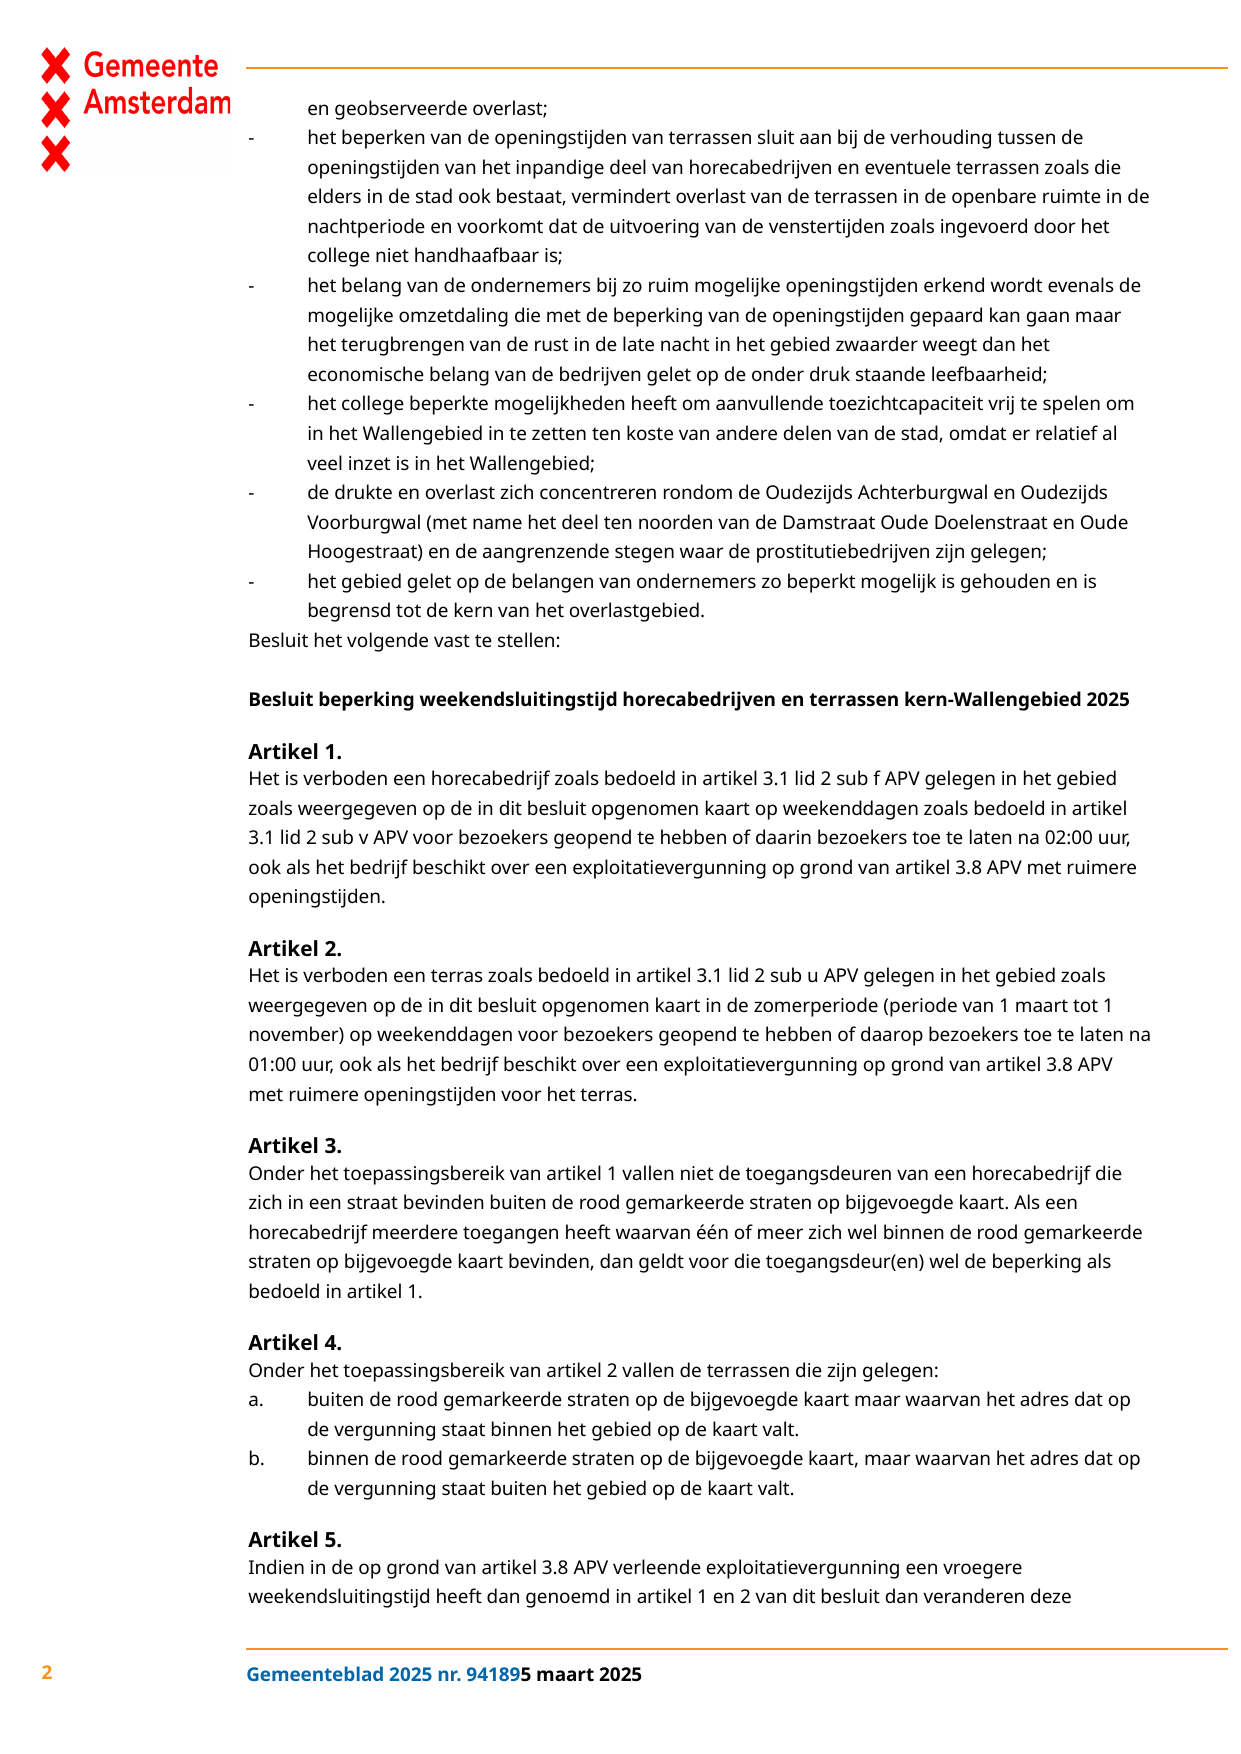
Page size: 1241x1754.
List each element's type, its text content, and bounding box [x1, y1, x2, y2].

list het gebied gelet op de belangen van ondernemers zo beperkt mogelijk is gehouden en is begrensd tot de kern van het overlastgebied. [248, 568, 1152, 623]
text Het is verboden een terras zoals bedoeld in artikel 3.1 lid 2 sub u APV gelegen in het gebied zoals weergegeven op de in dit besluit opgenomen kaart in de zomerperiode (periode van 1 maart tot 1 november) op weekenddagen voor bezoekers geopend te hebben of daarop bezoekers toe te laten na 01:00 uur, ook als het bedrijf beschikt over een exploitatievergunning op grond van artikel 3.8 APV met ruimere openingstijden voor het terras. [248, 962, 1152, 1107]
list en geobserveerde overlast; [248, 95, 1152, 121]
text Artikel 1. [248, 737, 1152, 765]
picture [41, 47, 231, 172]
text Onder het toepassingsbereik van artikel 1 vallen niet de toegangsdeuren van een horecabedrijf die zich in een straat bevinden buiten de rood gemarkeerde straten op bijgevoegde kaart. Als een horecabedrijf meerdere toegangen heeft waarvan één of meer zich wel binnen de rood gemarkeerde straten op bijgevoegde kaart bevinden, dan geldt voor die toegangsdeur(en) wel de beperking als bedoeld in artikel 1. [248, 1160, 1152, 1304]
list het beperken van de openingstijden van terrassen sluit aan bij de verhouding tussen de openingstijden van het inpandige deel van horecabedrijven en eventuele terrassen zoals die elders in de stad ook bestaat, vermindert overlast van de terrassen in de openbare ruimte in de nachtperiode en voorkomt dat de uitvoering van de venstertijden zoals ingevoerd door het college niet handhaafbaar is; [248, 124, 1152, 268]
text Het is verboden een horecabedrijf zoals bedoeld in artikel 3.1 lid 2 sub f APV gelegen in het gebied zoals weergegeven op de in dit besluit opgenomen kaart op weekenddagen zoals bedoeld in artikel 3.1 lid 2 sub v APV voor bezoekers geopend te hebben of daarin bezoekers toe te laten na 02:00 uur, ook als het bedrijf beschikt over een exploitatievergunning op grond van artikel 3.8 APV met ruimere openingstijden. [248, 765, 1152, 909]
text Indien in de op grond van artikel 3.8 APV verleende exploitatievergunning een vroegere weekendsluitingstijd heeft dan genoemd in artikel 1 en 2 van dit besluit dan veranderen deze [248, 1554, 1152, 1609]
text Besluit beperking weekendsluitingstijd horecabedrijven en terrassen kern-Wallengebied 2025 [248, 686, 1152, 712]
text Onder het toepassingsbereik van artikel 2 vallen de terrassen die zijn gelegen: [248, 1357, 1152, 1383]
list buiten de rood gemarkeerde straten op de bijgevoegde kaart maar waarvan het adres dat op de vergunning staat binnen het gebied op de kaart valt. [248, 1386, 1152, 1442]
text Artikel 3. [248, 1131, 1152, 1160]
list de drukte en overlast zich concentreren rondom de Oudezijds Achterburgwal en Oudezijds Voorburgwal (met name het deel ten noorden van de Damstraat Oude Doelenstraat en Oude Hoogestraat) en de aangrenzende stegen waar de prostitutiebedrijven zijn gelegen; [248, 479, 1152, 564]
text Artikel 5. [248, 1526, 1152, 1554]
text Besluit het volgende vast te stellen: [248, 627, 1152, 653]
text Artikel 4. [248, 1328, 1152, 1357]
list het college beperkte mogelijkheden heeft om aanvullende toezichtcapaciteit vrij te spelen om in het Wallengebied in te zetten ten koste van andere delen van de stad, omdat er relatief al veel inzet is in het Wallengebied; [248, 391, 1152, 476]
list het belang van de ondernemers bij zo ruim mogelijke openingstijden erkend wordt evenals de mogelijke omzetdaling die met de beperking van de openingstijden gepaard kan gaan maar het terugbrengen van de rust in de late nacht in het gebied zwaarder weegt dan het economische belang van de bedrijven gelet op de onder druk staande leefbaarheid; [248, 272, 1152, 387]
text Artikel 2. [248, 934, 1152, 962]
list binnen de rood gemarkeerde straten op de bijgevoegde kaart, maar waarvan het adres dat op de vergunning staat buiten het gebied op de kaart valt. [248, 1446, 1152, 1501]
